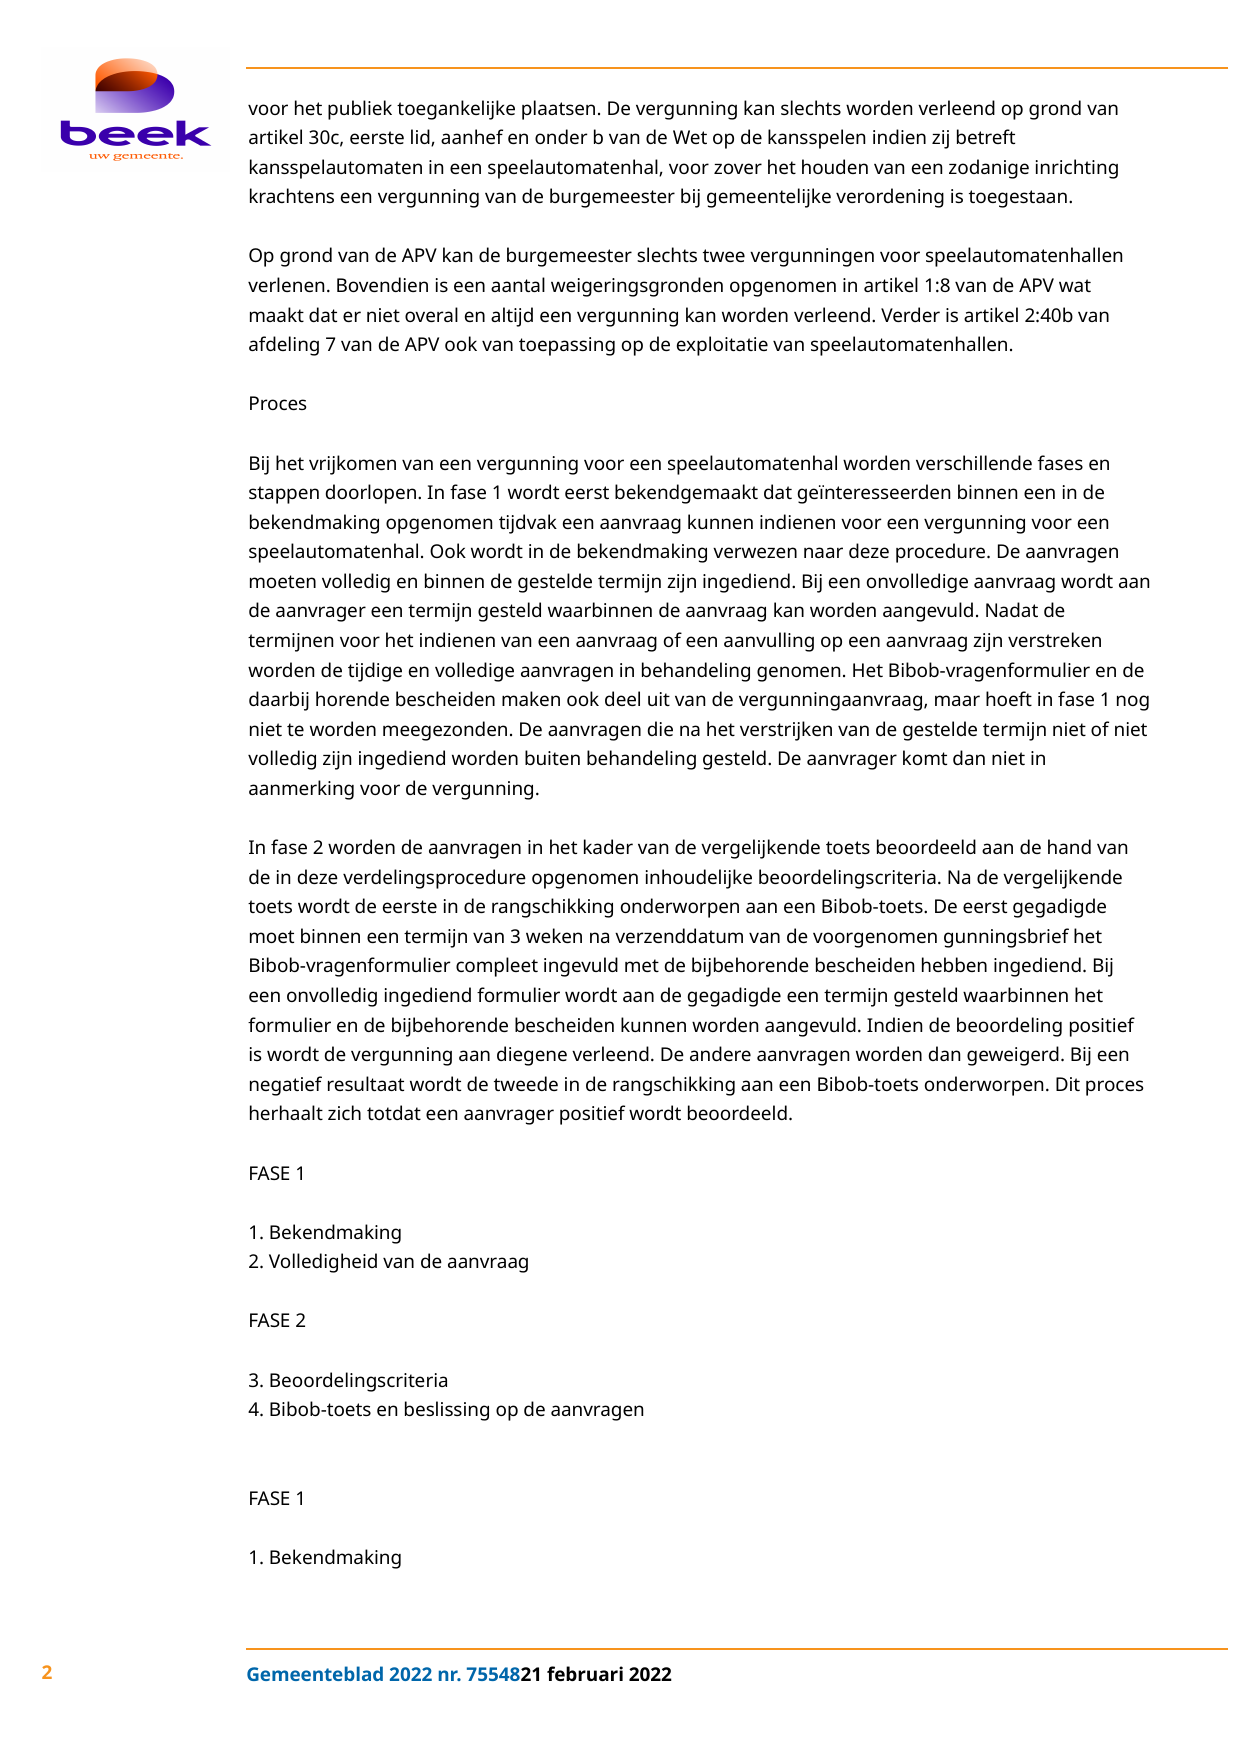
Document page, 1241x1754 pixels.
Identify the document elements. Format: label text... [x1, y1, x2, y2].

picture [41, 47, 231, 172]
text Op grond van de APV kan de burgemeester slechts twee vergunningen voor speelautomatenhallen verlenen. Bovendien is een aantal weigeringsgronden opgenomen in artikel 1:8 van de APV wat maakt dat er niet overal en altijd een vergunning kan worden verleend. Verder is artikel 2:40b van afdeling 7 van de APV ook van toepassing op de exploitatie van speelautomatenhallen. [248, 243, 1152, 357]
text 4. Bibob-toets en beslissing op de aanvragen [248, 1396, 1152, 1422]
text Bij het vrijkomen van een vergunning voor een speelautomatenhal worden verschillende fases en stappen doorlopen. In fase 1 wordt eerst bekendgemaakt dat geïnteresseerden binnen een in de bekendmaking opgenomen tijdvak een aanvraag kunnen indienen voor een vergunning voor een speelautomatenhal. Ook wordt in de bekendmaking verwezen naar deze procedure. De aanvragen moeten volledig en binnen de gestelde termijn zijn ingediend. Bij een onvolledige aanvraag wordt aan de aanvrager een termijn gesteld waarbinnen de aanvraag kan worden aangevuld. Nadat de termijnen voor het indienen van een aanvraag of een aanvulling op een aanvraag zijn verstreken worden de tijdige en volledige aanvragen in behandeling genomen. Het Bibob-vragenformulier en de daarbij horende bescheiden maken ook deel uit van de vergunningaanvraag, maar hoeft in fase 1 nog niet te worden meegezonden. De aanvragen die na het verstrijken van de gestelde termijn niet of niet volledig zijn ingediend worden buiten behandeling gesteld. De aanvrager komt dan niet in aanmerking voor de vergunning. [248, 450, 1152, 801]
text In fase 2 worden de aanvragen in het kader van de vergelijkende toets beoordeeld aan de hand van de in deze verdelingsprocedure opgenomen inhoudelijke beoordelingscriteria. Na de vergelijkende toets wordt de eerste in de rangschikking onderworpen aan een Bibob-toets. De eerst gegadigde moet binnen een termijn van 3 weken na verzenddatum van de voorgenomen gunningsbrief het Bibob-vragenformulier compleet ingevuld met de bijbehorende bescheiden hebben ingediend. Bij een onvolledig ingediend formulier wordt aan de gegadigde een termijn gesteld waarbinnen het formulier en de bijbehorende bescheiden kunnen worden aangevuld. Indien de beoordeling positief is wordt de vergunning aan diegene verleend. De andere aanvragen worden dan geweigerd. Bij een negatief resultaat wordt de tweede in de rangschikking aan een Bibob-toets onderworpen. Dit proces herhaalt zich totdat een aanvrager positief wordt beoordeeld. [248, 834, 1152, 1126]
text FASE 2 [248, 1308, 1152, 1333]
text 2. Volledigheid van de aanvraag [248, 1248, 1152, 1274]
text Proces [248, 391, 1152, 416]
text FASE 1 [248, 1485, 1152, 1511]
text FASE 1 [248, 1160, 1152, 1186]
text 1. Bekendmaking [248, 1544, 1152, 1570]
text 1. Bekendmaking [248, 1219, 1152, 1245]
text voor het publiek toegankelijke plaatsen. De vergunning kan slechts worden verleend op grond van artikel 30c, eerste lid, aanhef en onder b van de Wet op de kansspelen indien zij betreft kansspelautomaten in een speelautomatenhal, voor zover het houden van een zodanige inrichting krachtens een vergunning van de burgemeester bij gemeentelijke verordening is toegestaan. [248, 95, 1152, 209]
text 3. Beoordelingscriteria [248, 1367, 1152, 1393]
